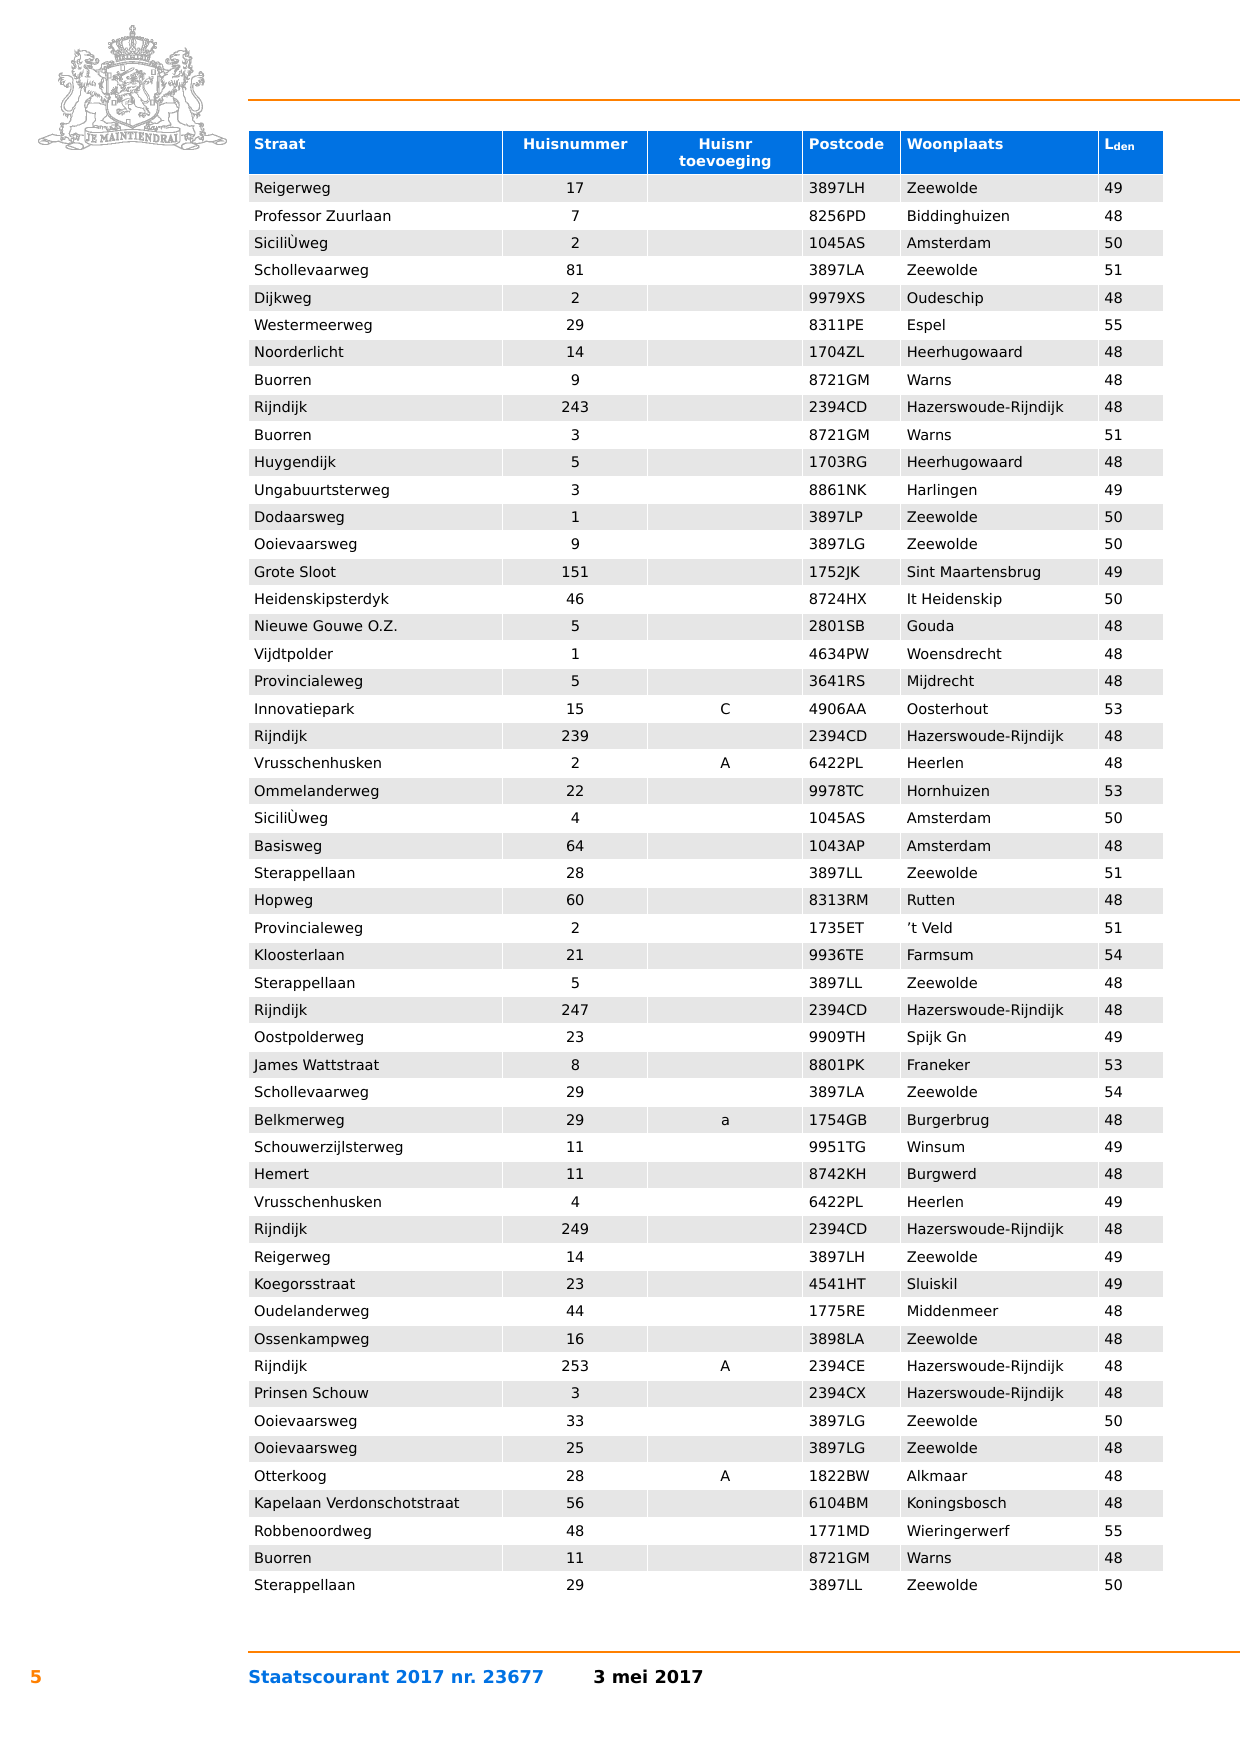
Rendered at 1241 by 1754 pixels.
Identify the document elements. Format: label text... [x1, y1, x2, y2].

table_cell Heerhugowaard [901, 449, 1098, 476]
table_cell [648, 203, 802, 229]
table_cell [648, 1490, 802, 1517]
table_cell 1754GB [803, 1107, 900, 1133]
table_cell 8256PD [803, 203, 900, 229]
table_cell Buorren [249, 1545, 502, 1571]
table_cell Schollevaarweg [249, 258, 502, 284]
table_cell 53 [1099, 778, 1163, 804]
table_cell Heerlen [901, 1189, 1098, 1215]
table_cell 49 [1099, 477, 1163, 503]
table_cell 49 [1099, 1244, 1163, 1270]
table_cell Ungabuurtsterweg [249, 477, 502, 503]
table_cell 46 [503, 586, 647, 613]
table_header Straat [249, 131, 502, 174]
table_cell 48 [1099, 1436, 1163, 1462]
table_cell Kapelaan Verdonschotstraat [249, 1490, 502, 1517]
table_cell 1 [503, 504, 647, 530]
table_cell 50 [1099, 531, 1163, 558]
table_cell Rijndijk [249, 395, 502, 421]
table_cell [648, 230, 802, 256]
table_cell 48 [1099, 669, 1163, 695]
table_cell [648, 559, 802, 585]
table_cell 8721GM [803, 1545, 900, 1571]
table_cell 49 [1099, 1025, 1163, 1051]
table_cell Rutten [901, 888, 1098, 914]
table_cell Zeewolde [901, 1408, 1098, 1434]
table_cell 9 [503, 367, 647, 393]
table_cell 2394CD [803, 997, 900, 1023]
table_cell 7 [503, 203, 647, 229]
table_cell [648, 395, 802, 421]
table_cell [648, 1436, 802, 1462]
table_cell 9978TC [803, 778, 900, 804]
table_cell 2801SB [803, 614, 900, 640]
table_cell [648, 1052, 802, 1078]
table_cell Warns [901, 1545, 1098, 1571]
table_cell 49 [1099, 1271, 1163, 1297]
table_cell 54 [1099, 1079, 1163, 1106]
table_cell 3898LA [803, 1326, 900, 1352]
table_cell [648, 1545, 802, 1571]
table_cell 49 [1099, 1134, 1163, 1161]
table_cell [648, 860, 802, 887]
table_cell 48 [1099, 449, 1163, 476]
table_cell 5 [503, 449, 647, 476]
table_cell Otterkoog [249, 1463, 502, 1489]
table_cell 1771MD [803, 1518, 900, 1544]
table_cell 48 [503, 1518, 647, 1544]
table_cell 2 [503, 915, 647, 941]
table_cell Rijndijk [249, 723, 502, 749]
table_cell Koegorsstraat [249, 1271, 502, 1297]
table_cell [648, 1408, 802, 1434]
table_cell 2394CD [803, 395, 900, 421]
table_cell Oudelanderweg [249, 1299, 502, 1325]
table_cell James Wattstraat [249, 1052, 502, 1078]
table_cell 49 [1099, 559, 1163, 585]
table_cell 48 [1099, 285, 1163, 311]
table_cell 253 [503, 1353, 647, 1380]
table_header Postcode [803, 131, 900, 174]
table_cell 22 [503, 778, 647, 804]
table_cell 17 [503, 175, 647, 202]
table_cell 3897LL [803, 860, 900, 887]
table_cell 48 [1099, 1326, 1163, 1352]
table_cell Hazerswoude-Rijndijk [901, 1381, 1098, 1407]
table_cell 48 [1099, 833, 1163, 859]
table_cell 53 [1099, 696, 1163, 722]
table_cell [648, 1189, 802, 1215]
table_cell Burgerbrug [901, 1107, 1098, 1133]
table_cell 9979XS [803, 285, 900, 311]
table_cell [648, 915, 802, 941]
table_cell 48 [1099, 1162, 1163, 1188]
table_cell Amsterdam [901, 230, 1098, 256]
table_cell 50 [1099, 586, 1163, 613]
table_cell Rijndijk [249, 997, 502, 1023]
table_cell Zeewolde [901, 504, 1098, 530]
table_cell 2394CD [803, 723, 900, 749]
table_cell SiciliÙweg [249, 230, 502, 256]
table_cell 48 [1099, 641, 1163, 667]
table_cell 151 [503, 559, 647, 585]
table_cell [648, 449, 802, 476]
table_cell 2 [503, 285, 647, 311]
table_cell 1704ZL [803, 340, 900, 366]
table_cell 11 [503, 1162, 647, 1188]
table_cell 5 [503, 614, 647, 640]
table_cell 1775RE [803, 1299, 900, 1325]
table_cell Dijkweg [249, 285, 502, 311]
table_cell 53 [1099, 1052, 1163, 1078]
table_cell Vijdtpolder [249, 641, 502, 667]
table_cell 3897LA [803, 258, 900, 284]
table_cell Provincialeweg [249, 915, 502, 941]
table_cell Ooievaarsweg [249, 1436, 502, 1462]
table_cell 50 [1099, 805, 1163, 832]
table_cell Warns [901, 422, 1098, 448]
table_cell 28 [503, 1463, 647, 1489]
table_cell 21 [503, 943, 647, 969]
table_cell Zeewolde [901, 1573, 1098, 1599]
table_cell Ooievaarsweg [249, 1408, 502, 1434]
table_cell 8721GM [803, 422, 900, 448]
table_cell Biddinghuizen [901, 203, 1098, 229]
table_cell Oosterhout [901, 696, 1098, 722]
table_cell Woensdrecht [901, 641, 1098, 667]
table_cell [648, 1025, 802, 1051]
table_cell [648, 531, 802, 558]
table_cell 9951TG [803, 1134, 900, 1161]
table_cell 3 [503, 1381, 647, 1407]
table_cell Basisweg [249, 833, 502, 859]
table_cell [648, 1079, 802, 1106]
table_cell [648, 888, 802, 914]
table_cell 48 [1099, 970, 1163, 996]
table_cell Franeker [901, 1052, 1098, 1078]
table_cell ’t Veld [901, 915, 1098, 941]
table_cell 29 [503, 1079, 647, 1106]
table_cell 8 [503, 1052, 647, 1078]
table_cell Oudeschip [901, 285, 1098, 311]
table_cell 243 [503, 395, 647, 421]
table_cell Sterappellaan [249, 860, 502, 887]
table_cell 6422PL [803, 1189, 900, 1215]
table_cell 48 [1099, 1545, 1163, 1571]
table_header Huisnr toevoeging [648, 131, 802, 174]
table_cell Hazerswoude-Rijndijk [901, 997, 1098, 1023]
table_cell [648, 1326, 802, 1352]
table_cell Zeewolde [901, 1079, 1098, 1106]
table_cell 8724HX [803, 586, 900, 613]
table_cell 3897LG [803, 1408, 900, 1434]
table_cell Hazerswoude-Rijndijk [901, 395, 1098, 421]
table_cell 48 [1099, 1490, 1163, 1517]
table_cell Noorderlicht [249, 340, 502, 366]
table_cell 44 [503, 1299, 647, 1325]
table_cell 48 [1099, 1381, 1163, 1407]
table_cell Heerlen [901, 751, 1098, 777]
table_cell A [648, 751, 802, 777]
table_cell [648, 1518, 802, 1544]
table_cell Buorren [249, 422, 502, 448]
table_cell 3641RS [803, 669, 900, 695]
table_cell 48 [1099, 751, 1163, 777]
table_cell 50 [1099, 1408, 1163, 1434]
table_cell [648, 723, 802, 749]
table_cell 29 [503, 1107, 647, 1133]
table_cell 48 [1099, 203, 1163, 229]
table_cell 6422PL [803, 751, 900, 777]
table_cell 8801PK [803, 1052, 900, 1078]
table_cell 239 [503, 723, 647, 749]
table_cell 3897LP [803, 504, 900, 530]
table_cell 48 [1099, 997, 1163, 1023]
table_cell [648, 367, 802, 393]
table_cell Reigerweg [249, 1244, 502, 1270]
table_cell Schouwerzijlsterweg [249, 1134, 502, 1161]
table_cell 8742KH [803, 1162, 900, 1188]
table_cell 23 [503, 1271, 647, 1297]
table_cell Provincialeweg [249, 669, 502, 695]
table_cell 51 [1099, 915, 1163, 941]
table_cell Robbenoordweg [249, 1518, 502, 1544]
table_cell 48 [1099, 1299, 1163, 1325]
table_cell Nieuwe Gouwe O.Z. [249, 614, 502, 640]
table_cell 4541HT [803, 1271, 900, 1297]
table_cell [648, 1573, 802, 1599]
table_cell [648, 340, 802, 366]
table_cell Zeewolde [901, 860, 1098, 887]
table_cell Rijndijk [249, 1353, 502, 1380]
table_cell 5 [503, 669, 647, 695]
table_cell Sint Maartensbrug [901, 559, 1098, 585]
table_cell 56 [503, 1490, 647, 1517]
table_cell [648, 477, 802, 503]
table_cell 14 [503, 1244, 647, 1270]
table_cell C [648, 696, 802, 722]
table_cell 1752JK [803, 559, 900, 585]
table_cell 2 [503, 751, 647, 777]
picture [38, 25, 227, 150]
table_cell Reigerweg [249, 175, 502, 202]
table_cell Sterappellaan [249, 1573, 502, 1599]
table_cell 50 [1099, 504, 1163, 530]
table_cell Huygendijk [249, 449, 502, 476]
table_cell 16 [503, 1326, 647, 1352]
table_cell 6104BM [803, 1490, 900, 1517]
table_cell 29 [503, 312, 647, 339]
table_cell Hopweg [249, 888, 502, 914]
table_cell Warns [901, 367, 1098, 393]
table_cell [648, 1271, 802, 1297]
table_cell 14 [503, 340, 647, 366]
table_cell 51 [1099, 258, 1163, 284]
table_cell 8311PE [803, 312, 900, 339]
table_cell 33 [503, 1408, 647, 1434]
table_cell 3897LG [803, 531, 900, 558]
table_cell Hazerswoude-Rijndijk [901, 723, 1098, 749]
table_cell 15 [503, 696, 647, 722]
table_cell [648, 175, 802, 202]
table_cell 48 [1099, 1463, 1163, 1489]
table_cell [648, 258, 802, 284]
table_cell Hazerswoude-Rijndijk [901, 1216, 1098, 1243]
table_cell Middenmeer [901, 1299, 1098, 1325]
table_cell 49 [1099, 1189, 1163, 1215]
table_cell 8861NK [803, 477, 900, 503]
table_cell 48 [1099, 723, 1163, 749]
table_cell a [648, 1107, 802, 1133]
table_cell [648, 997, 802, 1023]
table_cell Farmsum [901, 943, 1098, 969]
table_cell 55 [1099, 312, 1163, 339]
table_cell 48 [1099, 888, 1163, 914]
table_cell 4 [503, 805, 647, 832]
table_cell [648, 669, 802, 695]
table_cell Vrusschenhusken [249, 1189, 502, 1215]
table_cell 1735ET [803, 915, 900, 941]
table_cell Heerhugowaard [901, 340, 1098, 366]
table_cell Winsum [901, 1134, 1098, 1161]
table_cell 25 [503, 1436, 647, 1462]
table_cell 8721GM [803, 367, 900, 393]
table_cell Harlingen [901, 477, 1098, 503]
table_cell 64 [503, 833, 647, 859]
table_cell Zeewolde [901, 970, 1098, 996]
table_cell 9 [503, 531, 647, 558]
table_cell Belkmerweg [249, 1107, 502, 1133]
table_cell 2 [503, 230, 647, 256]
table_cell 81 [503, 258, 647, 284]
table_cell [648, 1381, 802, 1407]
table_cell Hemert [249, 1162, 502, 1188]
table_cell [648, 943, 802, 969]
table_cell [648, 1134, 802, 1161]
table_cell Ossenkampweg [249, 1326, 502, 1352]
table_cell 4906AA [803, 696, 900, 722]
table_cell 49 [1099, 175, 1163, 202]
table_cell Ommelanderweg [249, 778, 502, 804]
table_cell 28 [503, 860, 647, 887]
table_cell 50 [1099, 230, 1163, 256]
table_cell 249 [503, 1216, 647, 1243]
table_cell 11 [503, 1134, 647, 1161]
table_cell 1043AP [803, 833, 900, 859]
table_cell Zeewolde [901, 531, 1098, 558]
table_cell A [648, 1353, 802, 1380]
table_cell [648, 285, 802, 311]
table_cell Zeewolde [901, 175, 1098, 202]
table_cell 55 [1099, 1518, 1163, 1544]
table_cell Mijdrecht [901, 669, 1098, 695]
table_cell 1703RG [803, 449, 900, 476]
table_cell Zeewolde [901, 258, 1098, 284]
table_cell Wieringerwerf [901, 1518, 1098, 1544]
table_cell Westermeerweg [249, 312, 502, 339]
table_cell [648, 833, 802, 859]
table_cell Schollevaarweg [249, 1079, 502, 1106]
table_cell Amsterdam [901, 805, 1098, 832]
table_cell Grote Sloot [249, 559, 502, 585]
table_cell 3897LA [803, 1079, 900, 1106]
table_cell Rijndijk [249, 1216, 502, 1243]
table_cell 48 [1099, 395, 1163, 421]
table_cell Sluiskil [901, 1271, 1098, 1297]
table_cell Koningsbosch [901, 1490, 1098, 1517]
table_cell 3897LL [803, 970, 900, 996]
table_cell 29 [503, 1573, 647, 1599]
table_cell SiciliÙweg [249, 805, 502, 832]
table_cell 3897LH [803, 1244, 900, 1270]
table_cell Ooievaarsweg [249, 531, 502, 558]
table_cell [648, 805, 802, 832]
table_cell A [648, 1463, 802, 1489]
table_cell [648, 778, 802, 804]
table_cell Spijk Gn [901, 1025, 1098, 1051]
table_cell 9909TH [803, 1025, 900, 1051]
table_cell 3 [503, 477, 647, 503]
table_cell 11 [503, 1545, 647, 1571]
table_cell 48 [1099, 340, 1163, 366]
table_cell Zeewolde [901, 1436, 1098, 1462]
table_cell 4634PW [803, 641, 900, 667]
table_cell 1 [503, 641, 647, 667]
table_cell 5 [503, 970, 647, 996]
table_cell [648, 1216, 802, 1243]
table_cell 2394CX [803, 1381, 900, 1407]
table_cell Sterappellaan [249, 970, 502, 996]
table_cell [648, 1299, 802, 1325]
table_cell Vrusschenhusken [249, 751, 502, 777]
table_header Lden [1099, 131, 1163, 174]
table_cell Dodaarsweg [249, 504, 502, 530]
table_cell 51 [1099, 860, 1163, 887]
table_header Woonplaats [901, 131, 1098, 174]
table_cell 3897LG [803, 1436, 900, 1462]
table_cell 54 [1099, 943, 1163, 969]
table_cell 2394CE [803, 1353, 900, 1380]
table_cell 247 [503, 997, 647, 1023]
table_cell Innovatiepark [249, 696, 502, 722]
table_cell Buorren [249, 367, 502, 393]
table_cell Prinsen Schouw [249, 1381, 502, 1407]
table_cell Hornhuizen [901, 778, 1098, 804]
table_cell 60 [503, 888, 647, 914]
table_cell 48 [1099, 1353, 1163, 1380]
table_cell 1045AS [803, 805, 900, 832]
table_cell Kloosterlaan [249, 943, 502, 969]
table_cell Heidenskipsterdyk [249, 586, 502, 613]
table_cell [648, 1244, 802, 1270]
table_cell 3897LH [803, 175, 900, 202]
table_cell Gouda [901, 614, 1098, 640]
table_cell Oostpolderweg [249, 1025, 502, 1051]
table_cell [648, 504, 802, 530]
table_cell 8313RM [803, 888, 900, 914]
table_cell Zeewolde [901, 1326, 1098, 1352]
table_cell 1045AS [803, 230, 900, 256]
table_cell [648, 586, 802, 613]
table_cell Burgwerd [901, 1162, 1098, 1188]
table_cell 3 [503, 422, 647, 448]
table_cell Professor Zuurlaan [249, 203, 502, 229]
table_cell 50 [1099, 1573, 1163, 1599]
table_cell [648, 970, 802, 996]
table_cell Alkmaar [901, 1463, 1098, 1489]
table_cell It Heidenskip [901, 586, 1098, 613]
table_cell Hazerswoude-Rijndijk [901, 1353, 1098, 1380]
table_cell 48 [1099, 1107, 1163, 1133]
table_cell 9936TE [803, 943, 900, 969]
table_cell Amsterdam [901, 833, 1098, 859]
table_cell 1822BW [803, 1463, 900, 1489]
table_cell Espel [901, 312, 1098, 339]
table_cell 2394CD [803, 1216, 900, 1243]
table_header Huisnummer [503, 131, 647, 174]
table_cell [648, 1162, 802, 1188]
table_cell [648, 614, 802, 640]
table_cell 48 [1099, 367, 1163, 393]
table_cell [648, 641, 802, 667]
table_cell [648, 312, 802, 339]
table_cell 48 [1099, 1216, 1163, 1243]
table_cell 3897LL [803, 1573, 900, 1599]
table_cell 4 [503, 1189, 647, 1215]
table_cell 48 [1099, 614, 1163, 640]
table_cell Zeewolde [901, 1244, 1098, 1270]
table_cell [648, 422, 802, 448]
table_cell 23 [503, 1025, 647, 1051]
table_cell 51 [1099, 422, 1163, 448]
